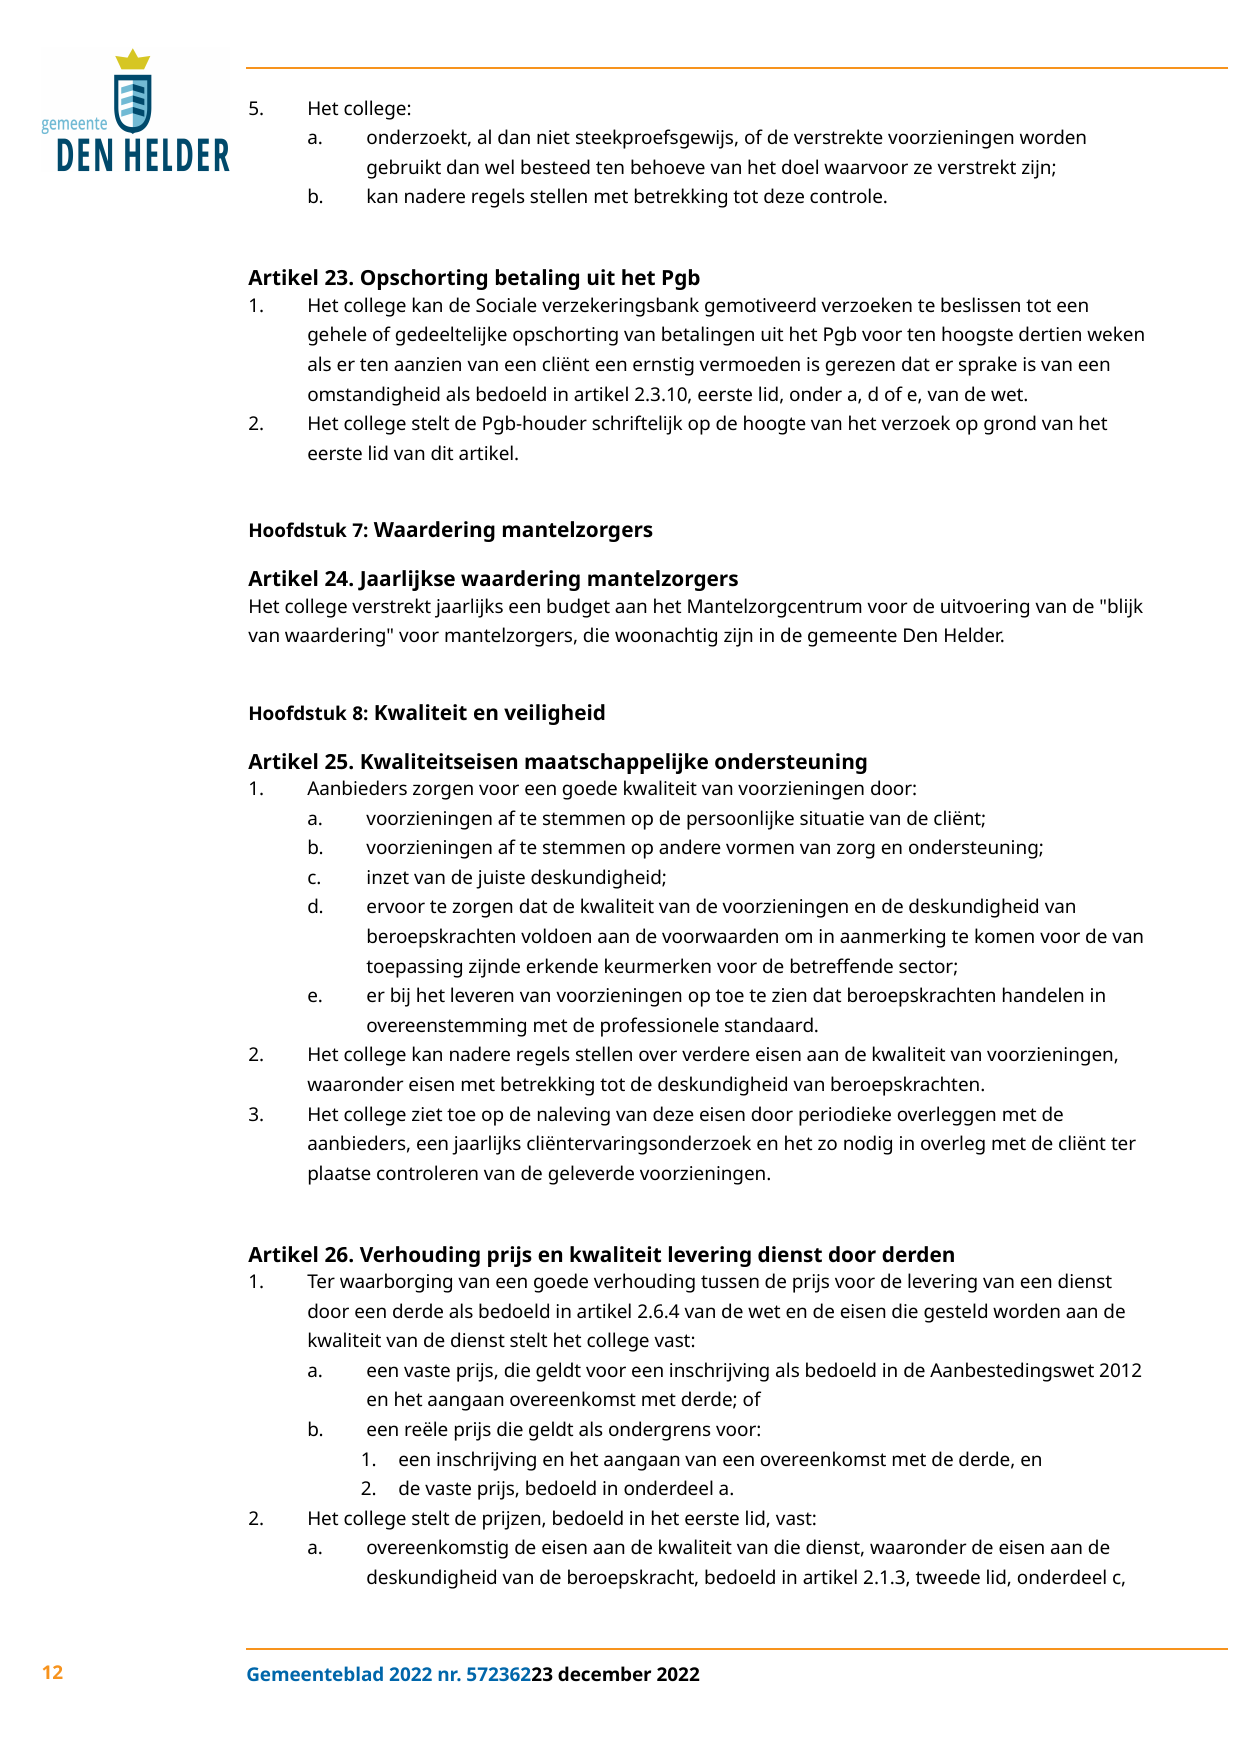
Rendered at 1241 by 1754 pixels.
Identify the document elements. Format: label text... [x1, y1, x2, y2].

list ervoor te zorgen dat de kwaliteit van de voorzieningen en de deskundigheid van beroepskrachten voldoen aan de voorwaarden om in aanmerking te komen voor de van toepassing zijnde erkende keurmerken voor de betreffende sector; [307, 894, 1152, 978]
picture [130, 157, 135, 172]
text Artikel 23. Opschorting betaling uit het Pgb [248, 263, 1152, 292]
picture [220, 160, 224, 172]
list Aanbieders zorgen voor een goede kwaliteit van voorzieningen door: [248, 775, 1152, 801]
list Het college stelt de prijzen, bedoeld in het eerste lid, vast: [248, 1505, 1152, 1531]
list voorzieningen af te stemmen op andere vormen van zorg en ondersteuning; [307, 834, 1152, 860]
list voorzieningen af te stemmen op de persoonlijke situatie van de cliënt; [307, 805, 1152, 831]
text Artikel 26. Verhouding prijs en kwaliteit levering dienst door derden [248, 1240, 1152, 1268]
text Het college verstrekt jaarlijks een budget aan het Mantelzorgcentrum voor de uitvoering van de "blijk van waardering" voor mantelzorgers, die woonachtig zijn in de gemeente Den Helder. [248, 593, 1152, 648]
text Artikel 25. Kwaliteitseisen maatschappelijke ondersteuning [248, 747, 1152, 775]
list kan nadere regels stellen met betrekking tot deze controle. [307, 183, 1152, 209]
list Het college kan de Sociale verzekeringsbank gemotiveerd verzoeken te beslissen tot een gehele of gedeeltelijke opschorting van betalingen uit het Pgb voor ten hoogste dertien weken als er ten aanzien van een cliënt een ernstig vermoeden is gerezen dat er sprake is van een omstandigheid als bedoeld in artikel 2.3.10, eerste lid, onder a, d of e, van de wet. [248, 292, 1152, 406]
list er bij het leveren van voorzieningen op toe te zien dat beroepskrachten handelen in overeenstemming met de professionele standaard. [307, 982, 1152, 1038]
list Het college stelt de Pgb-houder schriftelijk op de hoogte van het verzoek op grond van het eerste lid van dit artikel. [248, 410, 1152, 466]
list overeenkomstig de eisen aan de kwaliteit van die dienst, waaronder de eisen aan de deskundigheid van de beroepskracht, bedoeld in artikel 2.1.3, tweede lid, onderdeel c, [307, 1534, 1152, 1590]
list Het college kan nadere regels stellen over verdere eisen aan de kwaliteit van voorzieningen, waaronder eisen met betrekking tot de deskundigheid van beroepskrachten. [248, 1042, 1152, 1097]
text Artikel 24. Jaarlijkse waardering mantelzorgers [248, 564, 1152, 593]
list onderzoekt, al dan niet steekproefsgewijs, of de verstrekte voorzieningen worden gebruikt dan wel besteed ten behoeve van het doel waarvoor ze verstrekt zijn; [307, 124, 1152, 180]
picture [182, 144, 187, 165]
picture [100, 154, 106, 172]
list een vaste prijs, die geldt voor een inschrijving als bedoeld in de Aanbestedingswet 2012 en het aangaan overeenkomst met derde; of [307, 1357, 1152, 1412]
list de vaste prijs, bedoeld in onderdeel a. [361, 1475, 1152, 1501]
text Hoofdstuk 7: Waardering mantelzorgers [248, 515, 1152, 543]
list Het college: [248, 95, 1152, 121]
list Ter waarborging van een goede verhouding tussen de prijs voor de levering van een dienst door een derde als bedoeld in artikel 2.6.4 van de wet en de eisen die gesteld worden aan de kwaliteit van de dienst stelt het college vast: [248, 1268, 1152, 1353]
picture [41, 47, 231, 172]
text Hoofdstuk 8: Kwaliteit en veiligheid [248, 698, 1152, 726]
list Het college ziet toe op de naleving van deze eisen door periodieke overleggen met de aanbieders, een jaarlijks cliëntervaringsonderzoek en het zo nodig in overleg met de cliënt ter plaatse controleren van de geleverde voorzieningen. [248, 1101, 1152, 1186]
list inzet van de juiste deskundigheid; [307, 864, 1152, 890]
list een reële prijs die geldt als ondergrens voor: [307, 1416, 1152, 1442]
picture [63, 144, 68, 165]
list een inschrijving en het aangaan van een overeenkomst met de derde, en [361, 1446, 1152, 1472]
